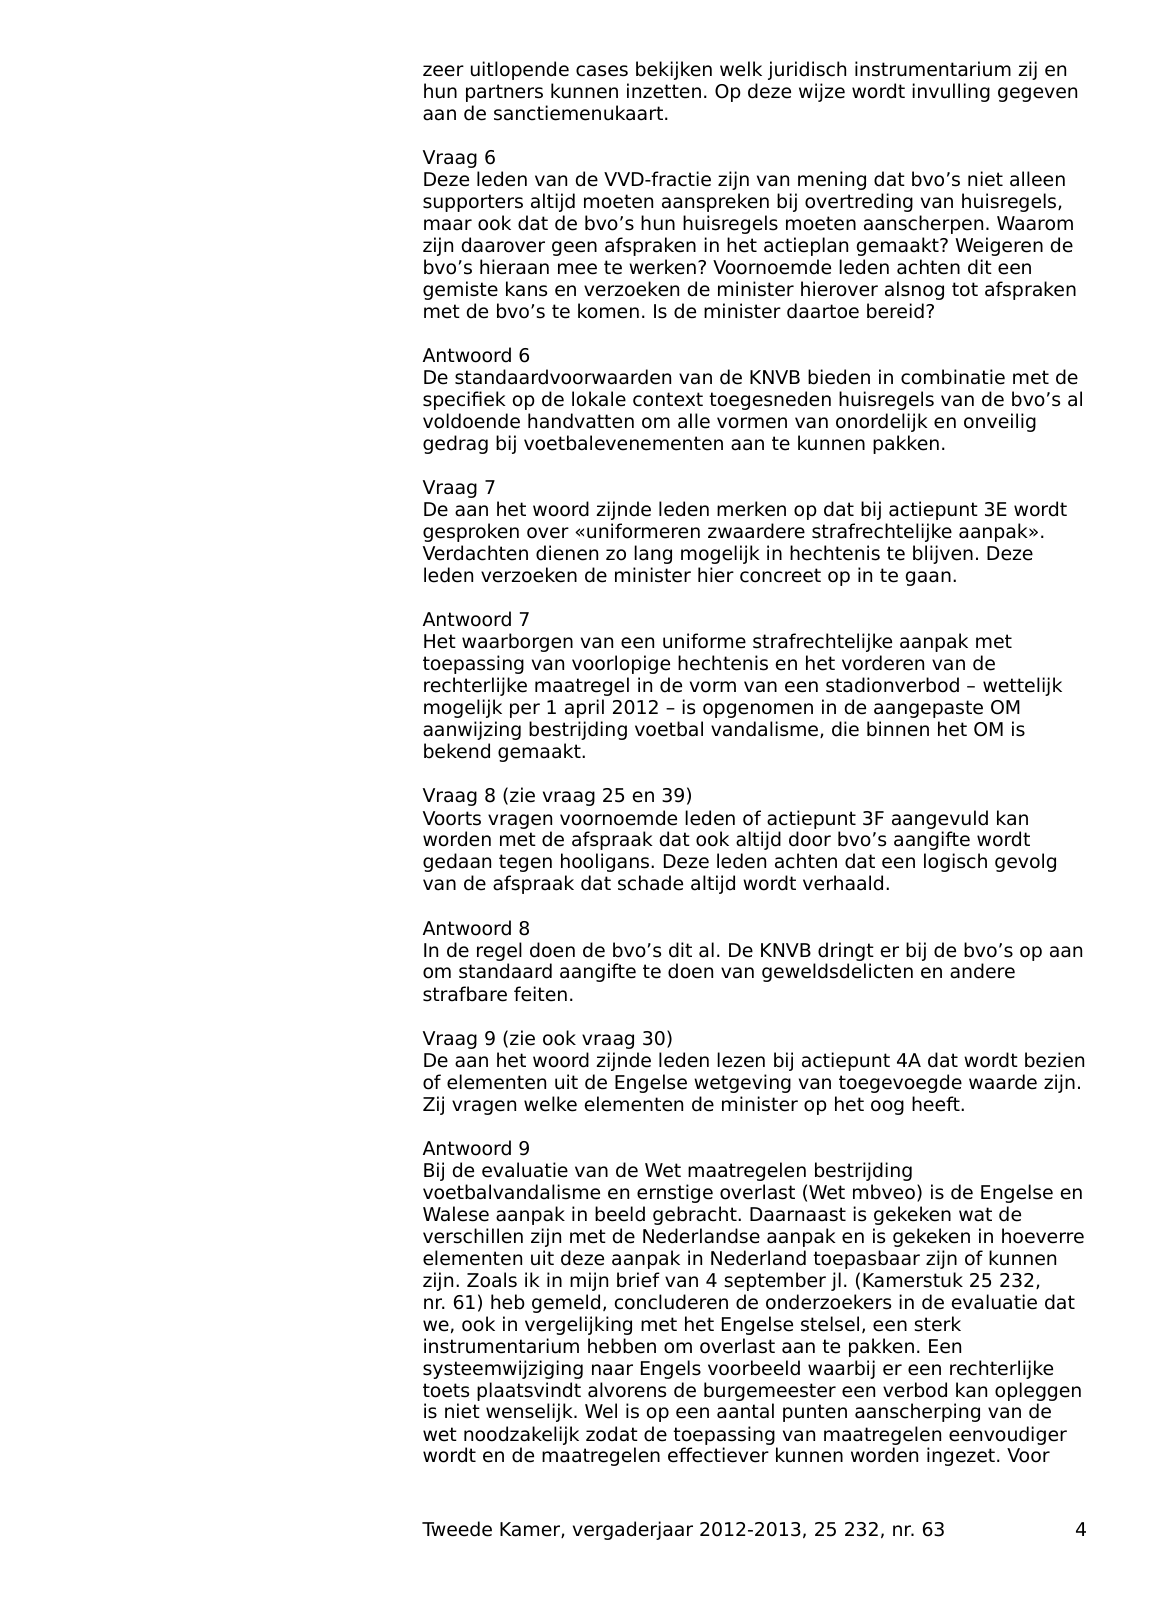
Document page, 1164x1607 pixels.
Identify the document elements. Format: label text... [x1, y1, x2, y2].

text Vraag 9 (zie ook vraag 30) [422, 1028, 1087, 1049]
text Antwoord 7 [422, 609, 1087, 631]
text Antwoord 9 [422, 1138, 1087, 1160]
text Voorts vragen voornoemde leden of actiepunt 3F aangevuld kan worden met de afspraak dat ook altijd door bvo’s aangifte wordt gedaan tegen hooligans. Deze leden achten dat een logisch gevolg van de afspraak dat schade altijd wordt verhaald. [422, 807, 1087, 895]
text zeer uitlopende cases bekijken welk juridisch instrumentarium zij en hun partners kunnen inzetten. Op deze wijze wordt invulling gegeven aan de sanctiemenukaart. [422, 59, 1087, 125]
text De standaardvoorwaarden van de KNVB bieden in combinatie met de specifiek op de lokale context toegesneden huisregels van de bvo’s al voldoende handvatten om alle vormen van onordelijk en onveilig gedrag bij voetbalevenementen aan te kunnen pakken. [422, 367, 1087, 455]
text Vraag 6 [422, 147, 1087, 169]
text In de regel doen de bvo’s dit al. De KNVB dringt er bij de bvo’s op aan om standaard aangifte te doen van geweldsdelicten en andere strafbare feiten. [422, 939, 1087, 1005]
text Deze leden van de VVD-fractie zijn van mening dat bvo’s niet alleen supporters altijd moeten aanspreken bij overtreding van huisregels, maar ook dat de bvo’s hun huisregels moeten aanscherpen. Waarom zijn daarover geen afspraken in het actieplan gemaakt? Weigeren de bvo’s hieraan mee te werken? Voornoemde leden achten dit een gemiste kans en verzoeken de minister hierover alsnog tot afspraken met de bvo’s te komen. Is de minister daartoe bereid? [422, 169, 1087, 323]
text Antwoord 6 [422, 345, 1087, 367]
text De aan het woord zijnde leden merken op dat bij actiepunt 3E wordt gesproken over «uniformeren zwaardere strafrechtelijke aanpak». Verdachten dienen zo lang mogelijk in hechtenis te blijven. Deze leden verzoeken de minister hier concreet op in te gaan. [422, 499, 1087, 587]
text Het waarborgen van een uniforme strafrechtelijke aanpak met toepassing van voorlopige hechtenis en het vorderen van de rechterlijke maatregel in de vorm van een stadionverbod – wettelijk mogelijk per 1 april 2012 – is opgenomen in de aangepaste OM aanwijzing bestrijding voetbal vandalisme, die binnen het OM is bekend gemaakt. [422, 631, 1087, 763]
text De aan het woord zijnde leden lezen bij actiepunt 4A dat wordt bezien of elementen uit de Engelse wetgeving van toegevoegde waarde zijn. Zij vragen welke elementen de minister op het oog heeft. [422, 1049, 1087, 1116]
text Bij de evaluatie van de Wet maatregelen bestrijding voetbalvandalisme en ernstige overlast (Wet mbveo) is de Engelse en Walese aanpak in beeld gebracht. Daarnaast is gekeken wat de verschillen zijn met de Nederlandse aanpak en is gekeken in hoeverre elementen uit deze aanpak in Nederland toepasbaar zijn of kunnen zijn. Zoals ik in mijn brief van 4 september jl. (Kamerstuk 25 232, nr. 61) heb gemeld, concluderen de onderzoekers in de evaluatie dat we, ook in vergelijking met het Engelse stelsel, een sterk instrumentarium hebben om overlast aan te pakken. Een systeemwijziging naar Engels voorbeeld waarbij er een rechterlijke toets plaatsvindt alvorens de burgemeester een verbod kan opleggen is niet wenselijk. Wel is op een aantal punten aanscherping van de wet noodzakelijk zodat de toepassing van maatregelen eenvoudiger wordt en de maatregelen effectiever kunnen worden ingezet. Voor [422, 1160, 1087, 1467]
text Vraag 7 [422, 477, 1087, 499]
text Vraag 8 (zie vraag 25 en 39) [422, 785, 1087, 807]
text Antwoord 8 [422, 917, 1087, 939]
